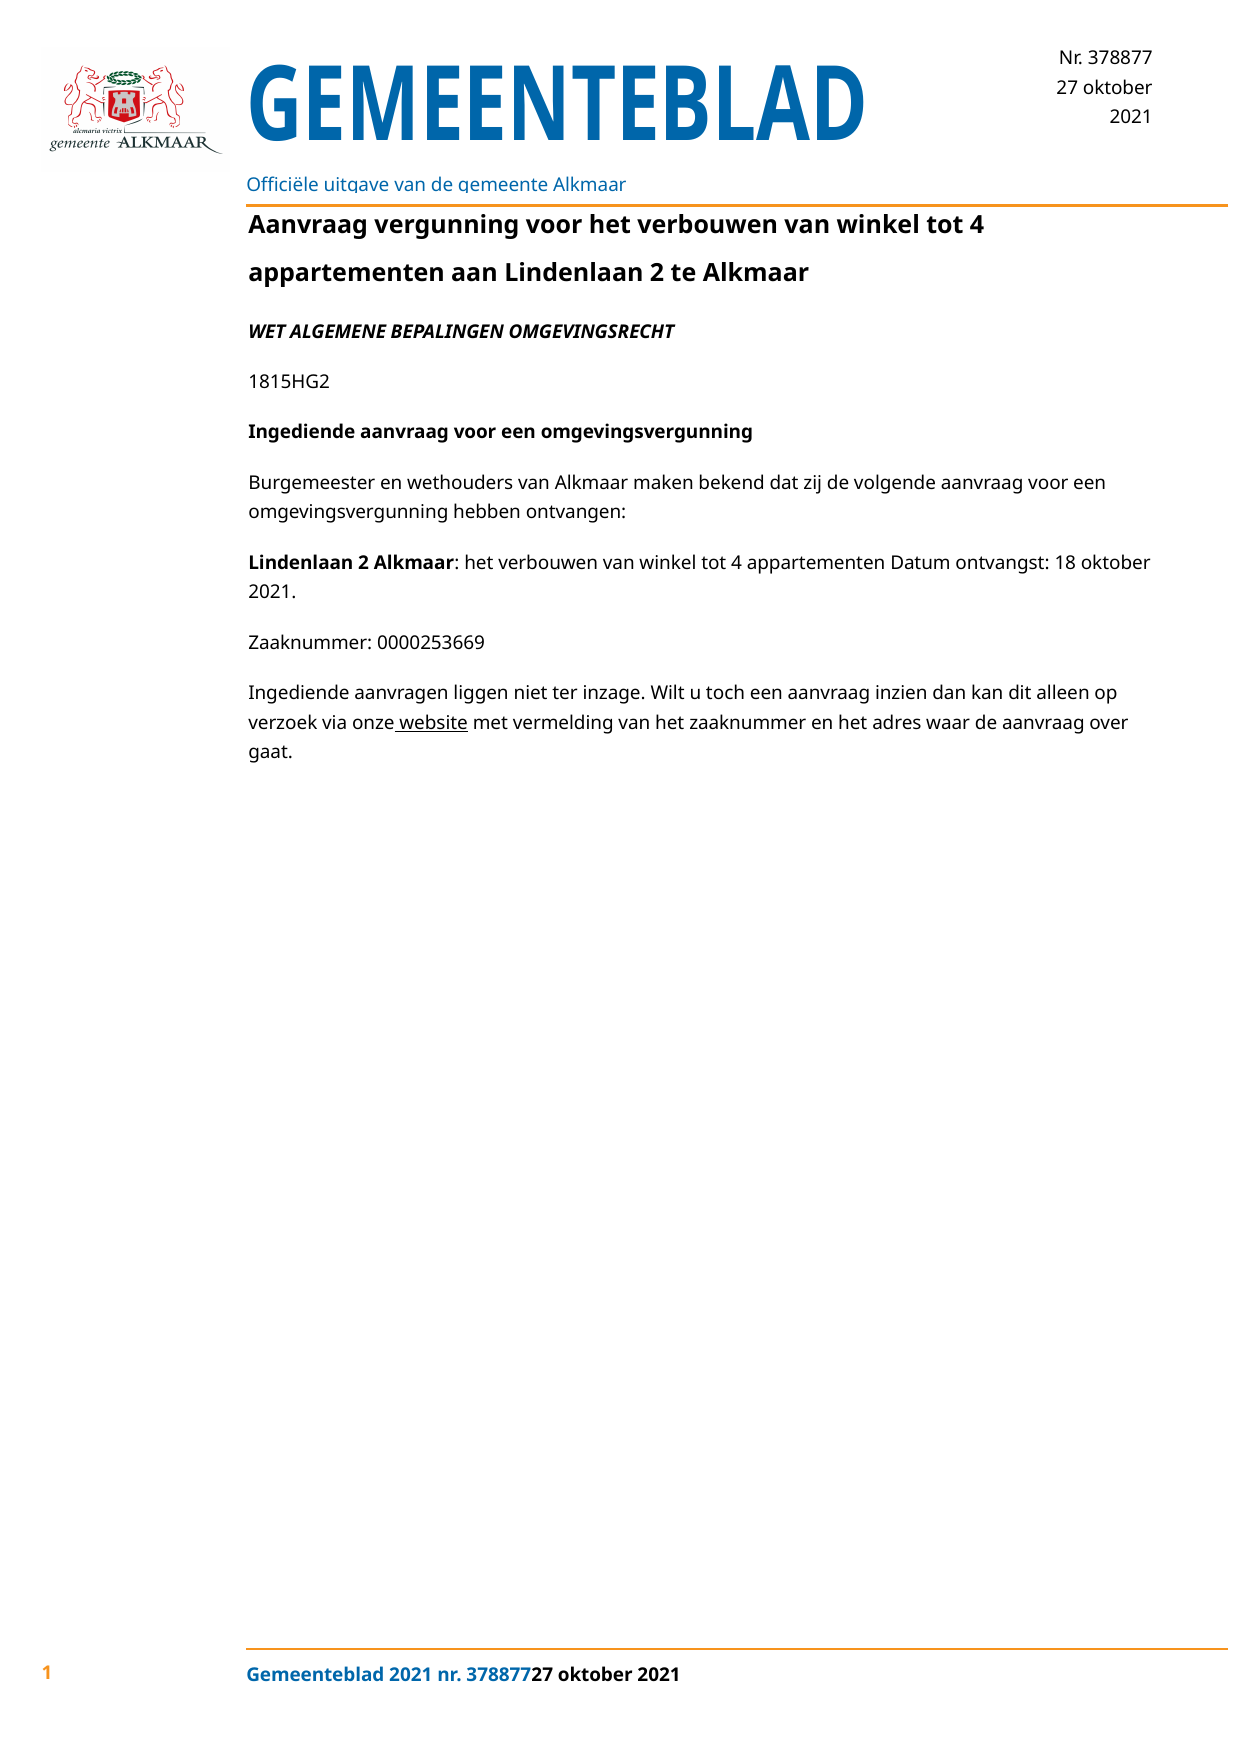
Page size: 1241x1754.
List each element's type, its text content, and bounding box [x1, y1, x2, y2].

text Ingediende aanvragen liggen niet ter inzage. Wilt u toch een aanvraag inzien dan kan dit alleen op verzoek via onze website met vermelding van het zaaknummer en het adres waar de aanvraag over gaat. [248, 679, 1152, 764]
text WET ALGEMENE BEPALINGEN OMGEVINGSRECHT [248, 318, 1152, 344]
text 1815HG2 [248, 368, 1152, 394]
text Aanvraag vergunning voor het verbouwen van winkel tot 4 appartementen aan Lindenlaan 2 te Alkmaar [248, 207, 1152, 288]
text Burgemeester en wethouders van Alkmaar maken bekend dat zij de volgende aanvraag voor een omgevingsvergunning hebben ontvangen: [248, 469, 1152, 524]
text Lindenlaan 2 Alkmaar: het verbouwen van winkel tot 4 appartementen Datum ontvangst: 18 oktober 2021. [248, 549, 1152, 604]
text Zaaknummer: 0000253669 [248, 629, 1152, 655]
text Ingediende aanvraag voor een omgevingsvergunning [248, 419, 1152, 444]
picture [41, 47, 231, 172]
